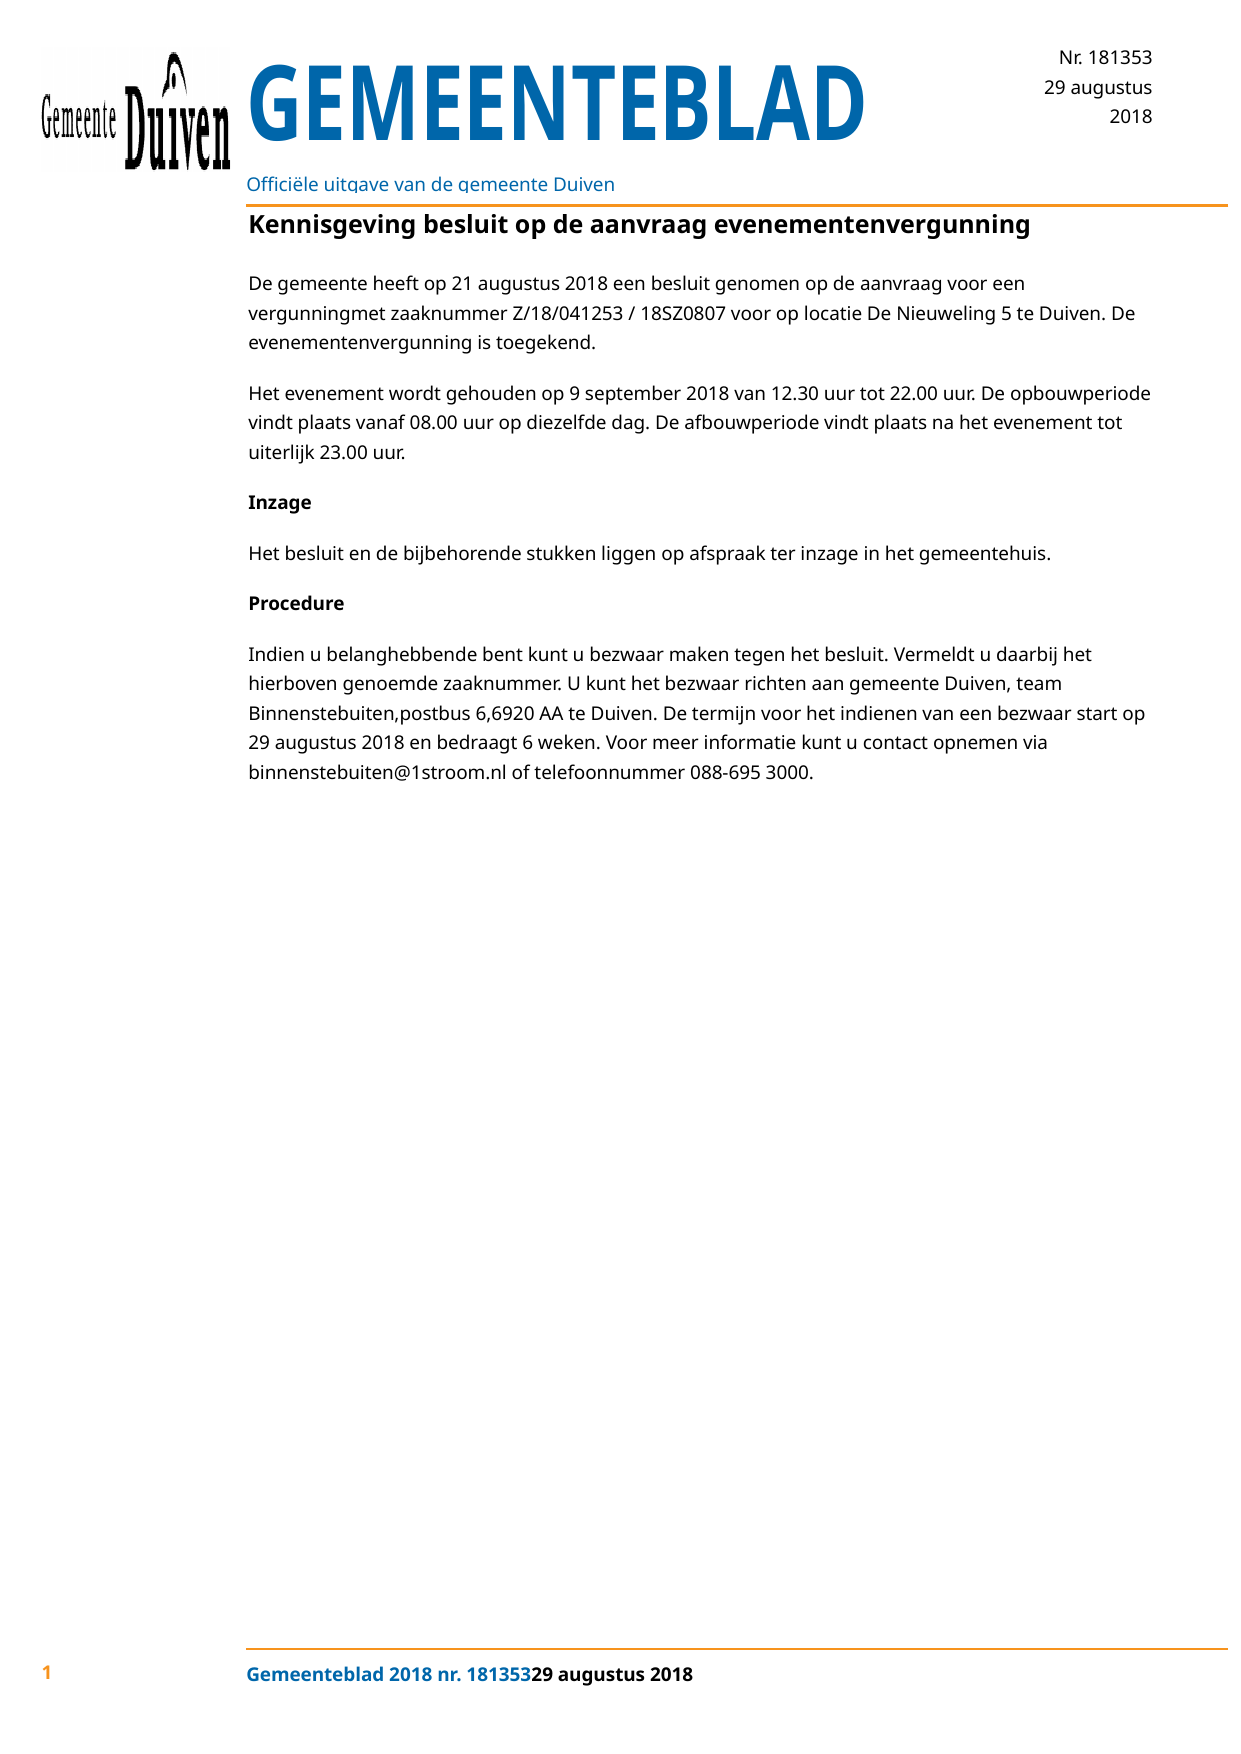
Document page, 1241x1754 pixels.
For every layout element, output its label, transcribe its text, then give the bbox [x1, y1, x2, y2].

text Procedure [248, 590, 1152, 616]
text Inzage [248, 489, 1152, 515]
text Kennisgeving besluit op de aanvraag evenementenvergunning [248, 207, 1152, 241]
text Het evenement wordt gehouden op 9 september 2018 van 12.30 uur tot 22.00 uur. De opbouwperiode vindt plaats vanaf 08.00 uur op diezelfde dag. De afbouwperiode vindt plaats na het evenement tot uiterlijk 23.00 uur. [248, 380, 1152, 465]
text De gemeente heeft op 21 augustus 2018 een besluit genomen op de aanvraag voor een vergunningmet zaaknummer Z/18/041253 / 18SZ0807 voor op locatie De Nieuweling 5 te Duiven. De evenementenvergunning is toegekend. [248, 270, 1152, 355]
text Indien u belanghebbende bent kunt u bezwaar maken tegen het besluit. Vermeldt u daarbij het hierboven genoemde zaaknummer. U kunt het bezwaar richten aan gemeente Duiven, team Binnenstebuiten,postbus 6,6920 AA te Duiven. De termijn voor het indienen van een bezwaar start op 29 augustus 2018 en bedraagt 6 weken. Voor meer informatie kunt u contact opnemen via binnenstebuiten@1stroom.nl of telefoonnummer 088-695 3000. [248, 641, 1152, 785]
picture [41, 47, 231, 172]
text Het besluit en de bijbehorende stukken liggen op afspraak ter inzage in het gemeentehuis. [248, 540, 1152, 566]
